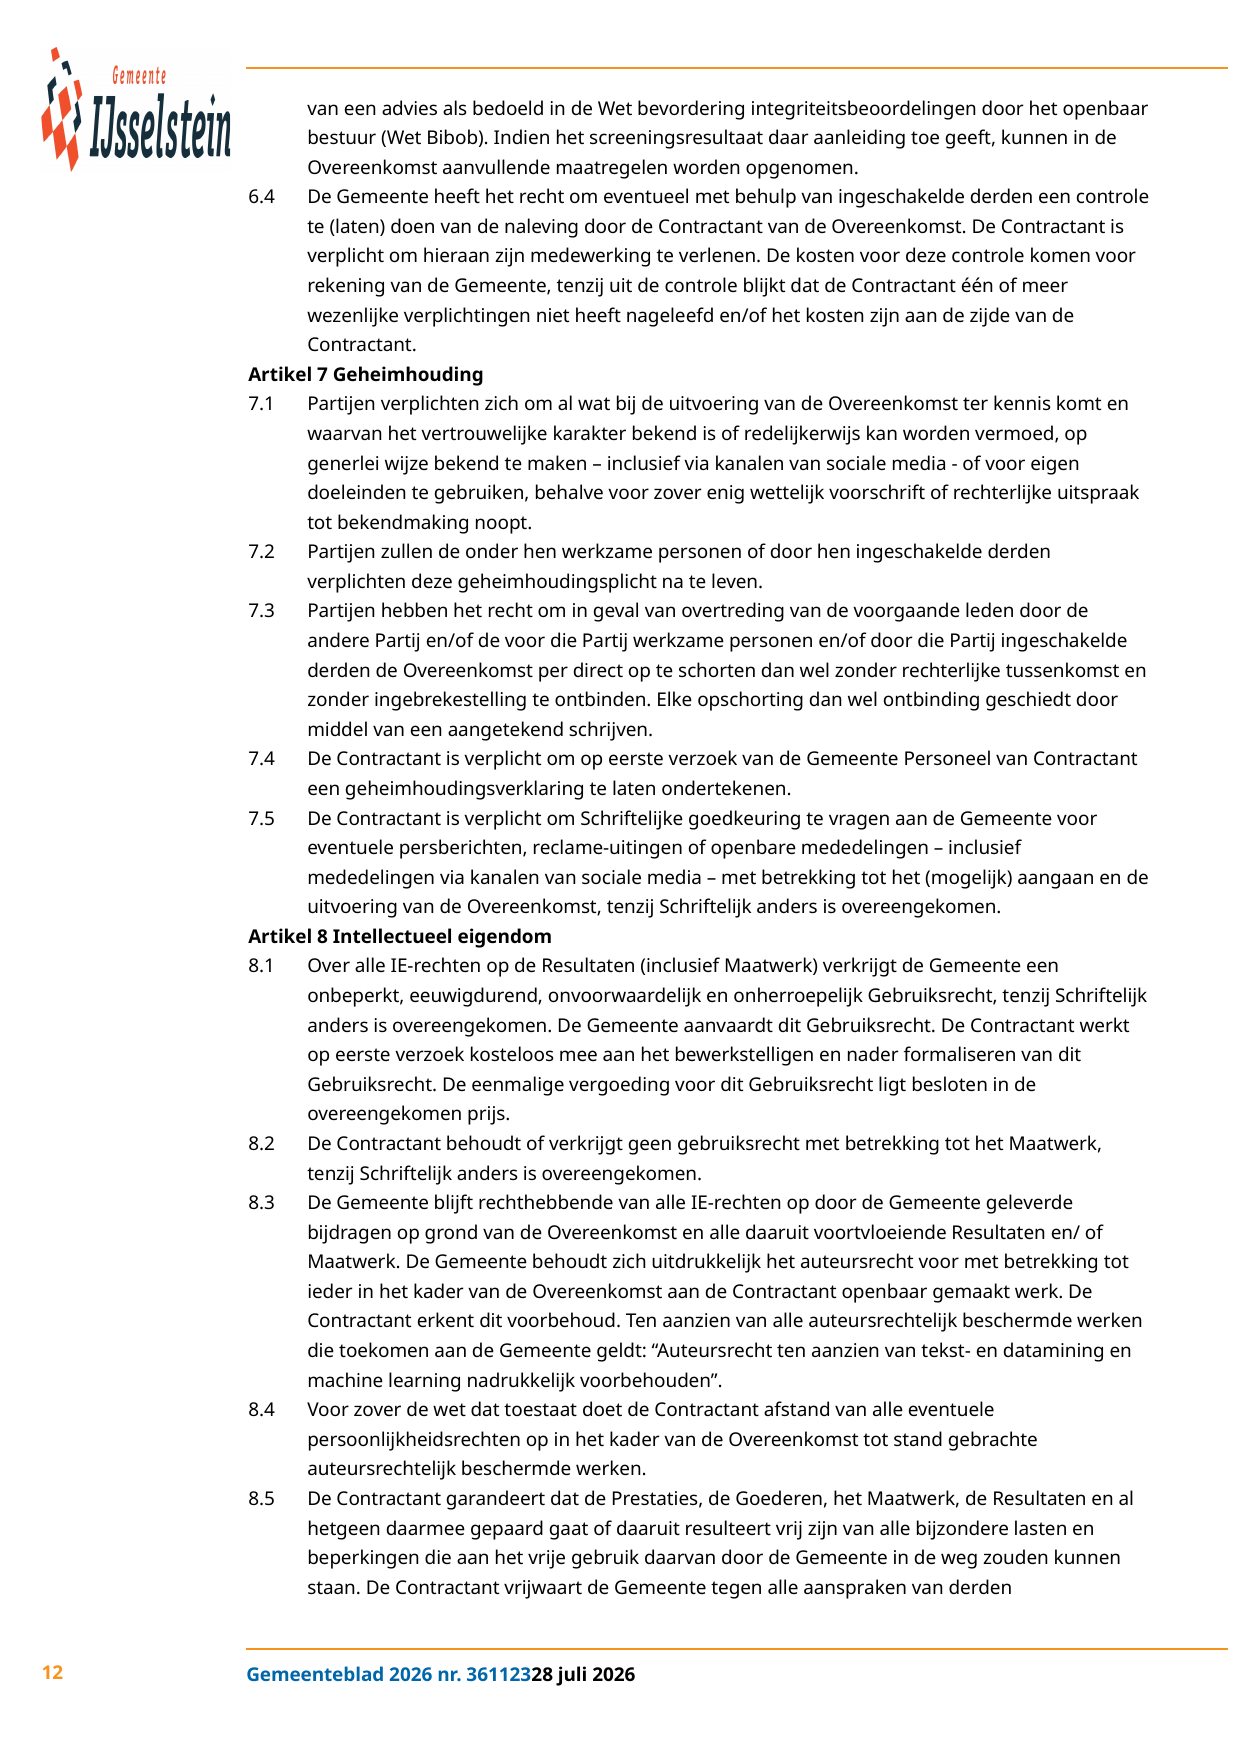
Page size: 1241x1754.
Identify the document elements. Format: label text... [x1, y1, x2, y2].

list De Contractant garandeert dat de Prestaties, de Goederen, het Maatwerk, de Resultaten en al hetgeen daarmee gepaard gaat of daaruit resulteert vrij zijn van alle bijzondere lasten en beperkingen die aan het vrije gebruik daarvan door de Gemeente in de weg zouden kunnen staan. De Contractant vrijwaart de Gemeente tegen alle aanspraken van derden [248, 1485, 1152, 1600]
list Partijen hebben het recht om in geval van overtreding van de voorgaande leden door de andere Partij en/of de voor die Partij werkzame personen en/of door die Partij ingeschakelde derden de Overeenkomst per direct op te schorten dan wel zonder rechterlijke tussenkomst en zonder ingebrekestelling te ontbinden. Elke opschorting dan wel ontbinding geschiedt door middel van een aangetekend schrijven. [248, 598, 1152, 742]
list De Contractant behoudt of verkrijgt geen gebruiksrecht met betrekking tot het Maatwerk, tenzij Schriftelijk anders is overeengekomen. [248, 1130, 1152, 1186]
list van een advies als bedoeld in de Wet bevordering integriteitsbeoordelingen door het openbaar bestuur (Wet Bibob). Indien het screeningsresultaat daar aanleiding toe geeft, kunnen in de Overeenkomst aanvullende maatregelen worden opgenomen. [248, 95, 1152, 180]
list Voor zover de wet dat toestaat doet de Contractant afstand van alle eventuele persoonlijkheidsrechten op in het kader van de Overeenkomst tot stand gebrachte auteursrechtelijk beschermde werken. [248, 1396, 1152, 1481]
text Artikel 7 Geheimhouding [248, 361, 1152, 387]
list De Gemeente heeft het recht om eventueel met behulp van ingeschakelde derden een controle te (laten) doen van de naleving door de Contractant van de Overeenkomst. De Contractant is verplicht om hieraan zijn medewerking te verlenen. De kosten voor deze controle komen voor rekening van de Gemeente, tenzij uit de controle blijkt dat de Contractant één of meer wezenlijke verplichtingen niet heeft nageleefd en/of het kosten zijn aan de zijde van de Contractant. [248, 183, 1152, 357]
list Over alle IE-rechten op de Resultaten (inclusief Maatwerk) verkrijgt de Gemeente een onbeperkt, eeuwigdurend, onvoorwaardelijk en onherroepelijk Gebruiksrecht, tenzij Schriftelijk anders is overeengekomen. De Gemeente aanvaardt dit Gebruiksrecht. De Contractant werkt op eerste verzoek kosteloos mee aan het bewerkstelligen en nader formaliseren van dit Gebruiksrecht. De eenmalige vergoeding voor dit Gebruiksrecht ligt besloten in de overeengekomen prijs. [248, 953, 1152, 1126]
list De Contractant is verplicht om op eerste verzoek van de Gemeente Personeel van Contractant een geheimhoudingsverklaring te laten ondertekenen. [248, 746, 1152, 801]
picture [41, 47, 231, 172]
list De Contractant is verplicht om Schriftelijke goedkeuring te vragen aan de Gemeente voor eventuele persberichten, reclame-uitingen of openbare mededelingen – inclusief mededelingen via kanalen van sociale media – met betrekking tot het (mogelijk) aangaan en de uitvoering van de Overeenkomst, tenzij Schriftelijk anders is overeengekomen. [248, 805, 1152, 919]
list De Gemeente blijft rechthebbende van alle IE-rechten op door de Gemeente geleverde bijdragen op grond van de Overeenkomst en alle daaruit voortvloeiende Resultaten en/ of Maatwerk. De Gemeente behoudt zich uitdrukkelijk het auteursrecht voor met betrekking tot ieder in het kader van de Overeenkomst aan de Contractant openbaar gemaakt werk. De Contractant erkent dit voorbehoud. Ten aanzien van alle auteursrechtelijk beschermde werken die toekomen aan de Gemeente geldt: “Auteursrecht ten aanzien van tekst- en datamining en machine learning nadrukkelijk voorbehouden”. [248, 1189, 1152, 1393]
list Partijen zullen de onder hen werkzame personen of door hen ingeschakelde derden verplichten deze geheimhoudingsplicht na te leven. [248, 538, 1152, 594]
list Partijen verplichten zich om al wat bij de uitvoering van de Overeenkomst ter kennis komt en waarvan het vertrouwelijke karakter bekend is of redelijkerwijs kan worden vermoed, op generlei wijze bekend te maken – inclusief via kanalen van sociale media - of voor eigen doeleinden te gebruiken, behalve voor zover enig wettelijk voorschrift of rechterlijke uitspraak tot bekendmaking noopt. [248, 391, 1152, 535]
text Artikel 8 Intellectueel eigendom [248, 923, 1152, 949]
